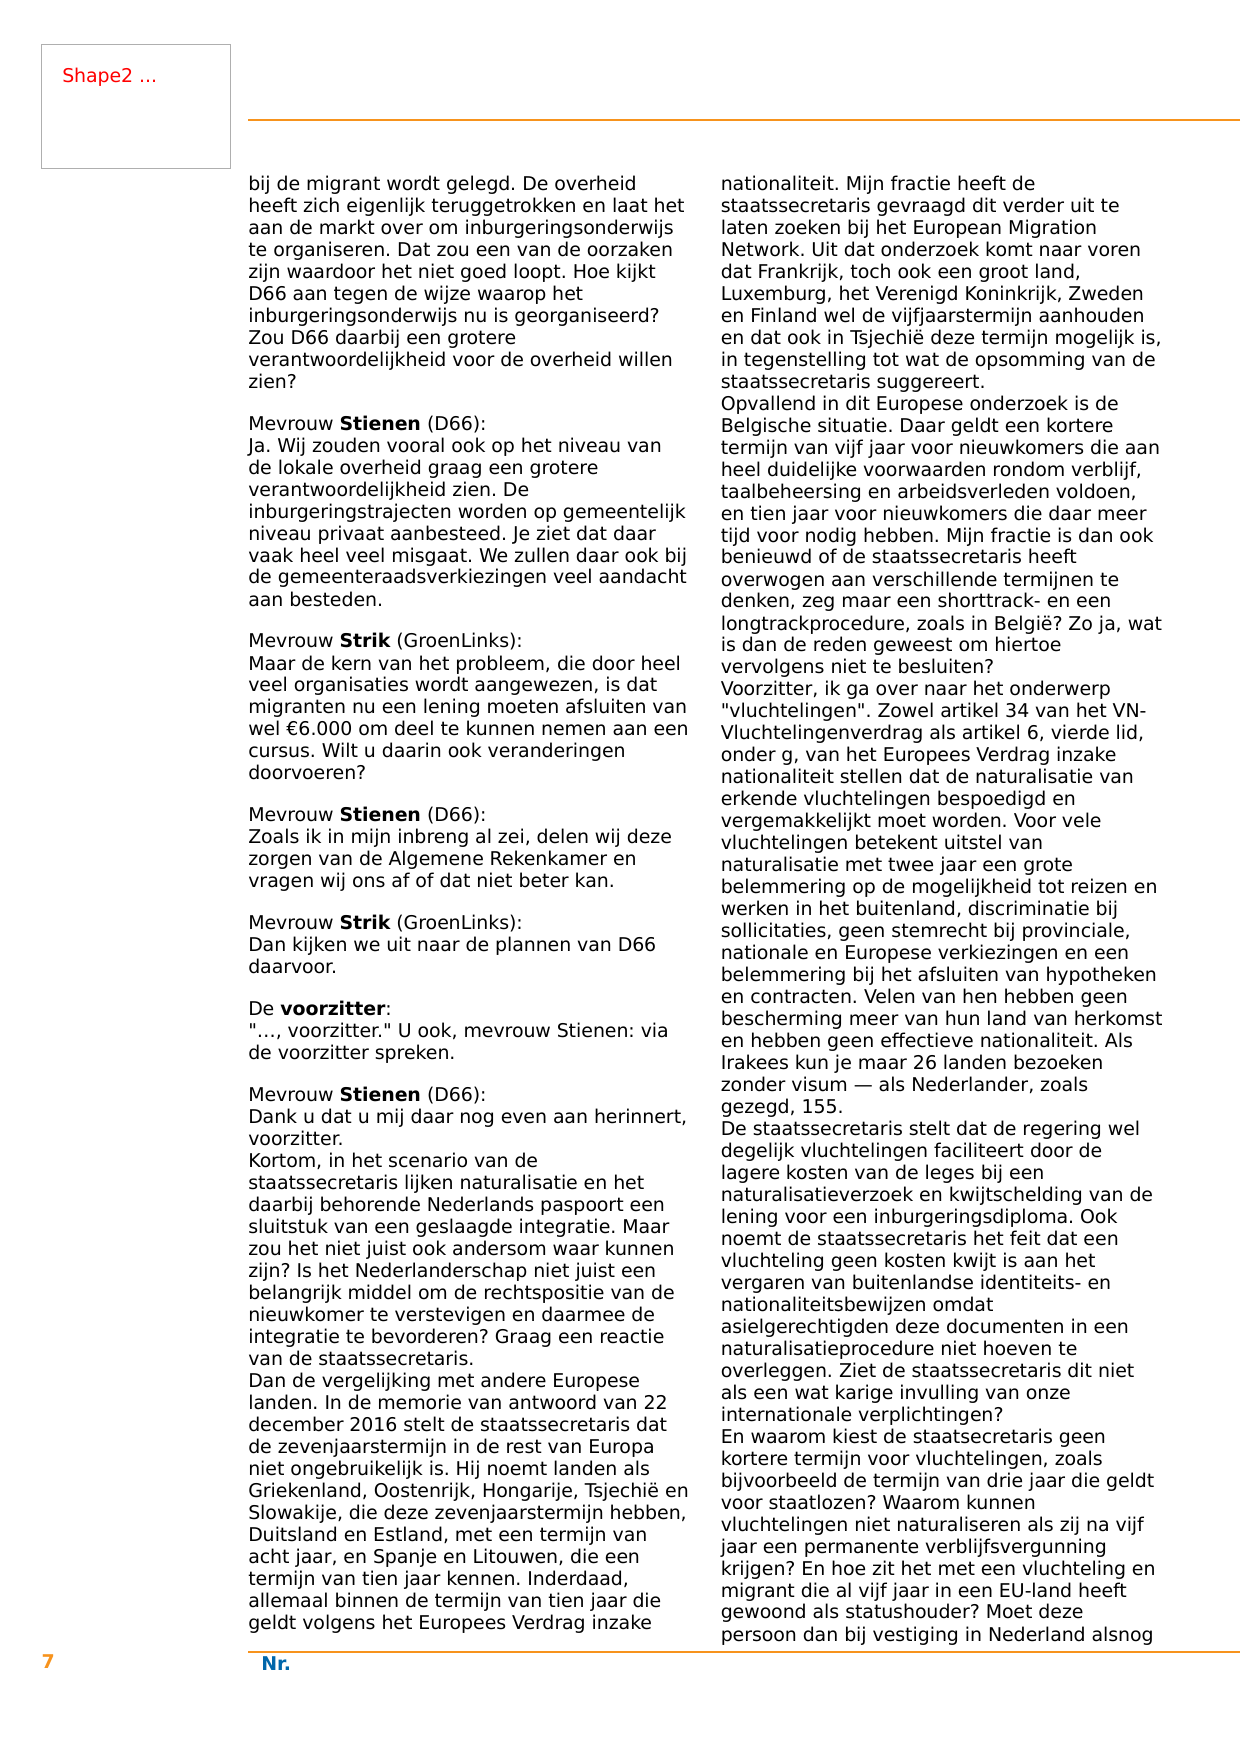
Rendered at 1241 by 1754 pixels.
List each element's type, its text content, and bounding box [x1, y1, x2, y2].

text Dan kijken we uit naar de plannen van D66 daarvoor. [248, 934, 691, 978]
text Zoals ik in mijn inbreng al zei, delen wij deze zorgen van de Algemene Rekenkamer en vragen wij ons af of dat niet beter kan. [248, 826, 691, 892]
text Mevrouw Strik (GroenLinks): [248, 912, 691, 934]
text bij de migrant wordt gelegd. De overheid heeft zich eigenlijk teruggetrokken en laat het aan de markt over om inburgeringsonderwijs te organiseren. Dat zou een van de oorzaken zijn waardoor het niet goed loopt. Hoe kijkt D66 aan tegen de wijze waarop het inburgeringsonderwijs nu is georganiseerd? Zou D66 daarbij een grotere verantwoordelijkheid voor de overheid willen zien? [248, 173, 691, 393]
text De staatssecretaris stelt dat de regering wel degelijk vluchtelingen faciliteert door de lagere kosten van de leges bij een naturalisatieverzoek en kwijtschelding van de lening voor een inburgeringsdiploma. Ook noemt de staatssecretaris het feit dat een vluchteling geen kosten kwijt is aan het vergaren van buitenlandse identiteits- en nationaliteitsbewijzen omdat asielgerechtigden deze documenten in een naturalisatieprocedure niet hoeven te overleggen. Ziet de staatssecretaris dit niet als een wat karige invulling van onze internationale verplichtingen? [721, 1118, 1163, 1426]
text De voorzitter: [248, 998, 691, 1020]
text Dank u dat u mij daar nog even aan herinnert, voorzitter. [248, 1106, 691, 1150]
text Mevrouw Stienen (D66): [248, 413, 691, 434]
text Mevrouw Stienen (D66): [248, 1084, 691, 1106]
text "…, voorzitter." U ook, mevrouw Stienen: via de voorzitter spreken. [248, 1020, 691, 1064]
text Kortom, in het scenario van de staatssecretaris lijken naturalisatie en het daarbij behorende Nederlands paspoort een sluitstuk van een geslaagde integratie. Maar zou het niet juist ook andersom waar kunnen zijn? Is het Nederlanderschap niet juist een belangrijk middel om de rechtspositie van de nieuwkomer te verstevigen en daarmee de integratie te bevorderen? Graag een reactie van de staatssecretaris. [248, 1150, 691, 1370]
text Maar de kern van het probleem, die door heel veel organisaties wordt aangewezen, is dat migranten nu een lening moeten afsluiten van wel €6.000 om deel te kunnen nemen aan een cursus. Wilt u daarin ook veranderingen doorvoeren? [248, 652, 691, 784]
text Mevrouw Stienen (D66): [248, 804, 691, 826]
text Dan de vergelijking met andere Europese landen. In de memorie van antwoord van 22 december 2016 stelt de staatssecretaris dat de zevenjaarstermijn in de rest van Europa niet ongebruikelijk is. Hij noemt landen als Griekenland, Oostenrijk, Hongarije, Tsjechië en Slowakije, die deze zevenjaarstermijn hebben, Duitsland en Estland, met een termijn van acht jaar, en Spanje en Litouwen, die een termijn van tien jaar kennen. Inderdaad, allemaal binnen de termijn van tien jaar die geldt volgens het Europees Verdrag inzake [248, 1370, 691, 1633]
text Mevrouw Strik (GroenLinks): [248, 630, 691, 652]
text Opvallend in dit Europese onderzoek is de Belgische situatie. Daar geldt een kortere termijn van vijf jaar voor nieuwkomers die aan heel duidelijke voorwaarden rondom verblijf, taalbeheersing en arbeidsverleden voldoen, en tien jaar voor nieuwkomers die daar meer tijd voor nodig hebben. Mijn fractie is dan ook benieuwd of de staatssecretaris heeft overwogen aan verschillende termijnen te denken, zeg maar een shorttrack- en een longtrackprocedure, zoals in België? Zo ja, wat is dan de reden geweest om hiertoe vervolgens niet te besluiten? [721, 393, 1163, 678]
text Ja. Wij zouden vooral ook op het niveau van de lokale overheid graag een grotere verantwoordelijkheid zien. De inburgeringstrajecten worden op gemeentelijk niveau privaat aanbesteed. Je ziet dat daar vaak heel veel misgaat. We zullen daar ook bij de gemeenteraadsverkiezingen veel aandacht aan besteden. [248, 434, 691, 610]
text En waarom kiest de staatsecretaris geen kortere termijn voor vluchtelingen, zoals bijvoorbeeld de termijn van drie jaar die geldt voor staatlozen? Waarom kunnen vluchtelingen niet naturaliseren als zij na vijf jaar een permanente verblijfsvergunning krijgen? En hoe zit het met een vluchteling en migrant die al vijf jaar in een EU-land heeft gewoond als statushouder? Moet deze persoon dan bij vestiging in Nederland alsnog [721, 1426, 1163, 1645]
text Voorzitter, ik ga over naar het onderwerp "vluchtelingen". Zowel artikel 34 van het VN-Vluchtelingenverdrag als artikel 6, vierde lid, onder g, van het Europees Verdrag inzake nationaliteit stellen dat de naturalisatie van erkende vluchtelingen bespoedigd en vergemakkelijkt moet worden. Voor vele vluchtelingen betekent uitstel van naturalisatie met twee jaar een grote belemmering op de mogelijkheid tot reizen en werken in het buitenland, discriminatie bij sollicitaties, geen stemrecht bij provinciale, nationale en Europese verkiezingen en een belemmering bij het afsluiten van hypotheken en contracten. Velen van hen hebben geen bescherming meer van hun land van herkomst en hebben geen effectieve nationaliteit. Als Irakees kun je maar 26 landen bezoeken zonder visum — als Nederlander, zoals gezegd, 155. [721, 678, 1163, 1118]
text nationaliteit. Mijn fractie heeft de staatssecretaris gevraagd dit verder uit te laten zoeken bij het European Migration Network. Uit dat onderzoek komt naar voren dat Frankrijk, toch ook een groot land, Luxemburg, het Verenigd Koninkrijk, Zweden en Finland wel de vijfjaarstermijn aanhouden en dat ook in Tsjechië deze termijn mogelijk is, in tegenstelling tot wat de opsomming van de staatssecretaris suggereert. [721, 173, 1163, 393]
